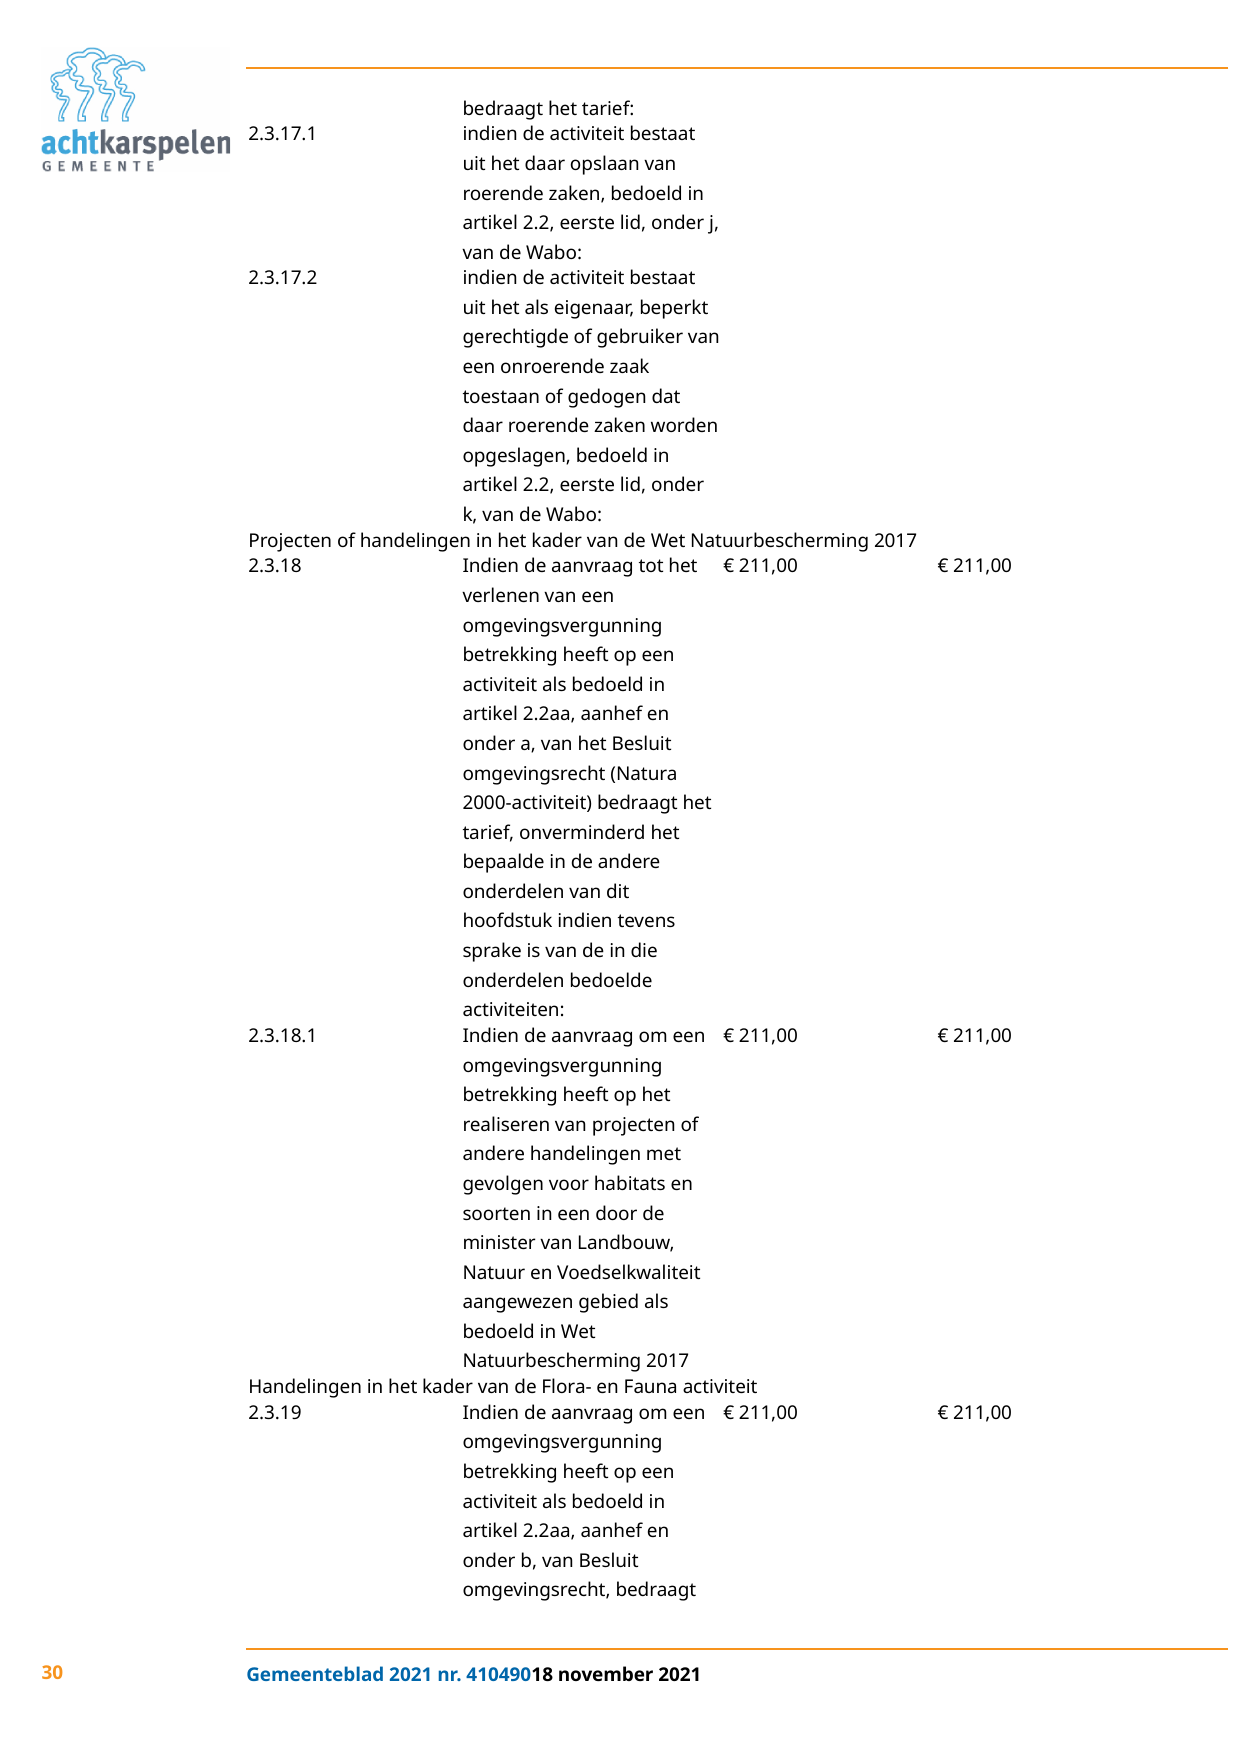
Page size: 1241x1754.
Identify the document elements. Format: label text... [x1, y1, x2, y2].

table_cell Handelingen in het kader van de Flora- en Fauna activiteit [248, 1373, 1152, 1399]
table_cell [723, 265, 937, 527]
table_cell [723, 95, 937, 121]
table_cell € 211,00 [723, 1022, 937, 1373]
table_cell [937, 95, 1152, 121]
table_cell 2.3.18 [248, 553, 462, 1022]
table_cell € 211,00 [723, 1399, 937, 1602]
table_cell 2.3.17.1 [248, 121, 462, 264]
table_cell € 211,00 [937, 1399, 1152, 1602]
table_cell Indien de aanvraag om een omgevingsvergunning betrekking heeft op een activiteit als bedoeld in artikel 2.2aa, aanhef en onder b, van Besluit omgevingsrecht, bedraagt [462, 1399, 723, 1602]
table_cell indien de activiteit bestaat uit het daar opslaan van roerende zaken, bedoeld in artikel 2.2, eerste lid, onder j, van de Wabo: [462, 121, 723, 264]
table_cell indien de activiteit bestaat uit het als eigenaar, beperkt gerechtigde of gebruiker van een onroerende zaak toestaan of gedogen dat daar roerende zaken worden opgeslagen, bedoeld in artikel 2.2, eerste lid, onder k, van de Wabo: [462, 265, 723, 527]
table_cell [723, 121, 937, 264]
table_cell € 211,00 [723, 553, 937, 1022]
table_cell bedraagt het tarief: [462, 95, 723, 121]
table_cell [937, 121, 1152, 264]
table_cell Indien de aanvraag tot het verlenen van een omgevingsvergunning betrekking heeft op een activiteit als bedoeld in artikel 2.2aa, aanhef en onder a, van het Besluit omgevingsrecht (Natura 2000-activiteit) bedraagt het tarief, onverminderd het bepaalde in de andere onderdelen van dit hoofdstuk indien tevens sprake is van de in die onderdelen bedoelde activiteiten: [462, 553, 723, 1022]
table_cell € 211,00 [937, 553, 1152, 1022]
table_cell € 211,00 [937, 1022, 1152, 1373]
table_cell [248, 95, 462, 121]
table_cell [937, 265, 1152, 527]
table_cell 2.3.18.1 [248, 1022, 462, 1373]
table_cell 2.3.19 [248, 1399, 462, 1602]
table_cell 2.3.17.2 [248, 265, 462, 527]
table_cell Indien de aanvraag om een omgevingsvergunning betrekking heeft op het realiseren van projecten of andere handelingen met gevolgen voor habitats en soorten in een door de minister van Landbouw, Natuur en Voedselkwaliteit aangewezen gebied als bedoeld in Wet Natuurbescherming 2017 [462, 1022, 723, 1373]
table_cell Projecten of handelingen in het kader van de Wet Natuurbescherming 2017 [248, 527, 1152, 553]
picture [41, 47, 231, 172]
